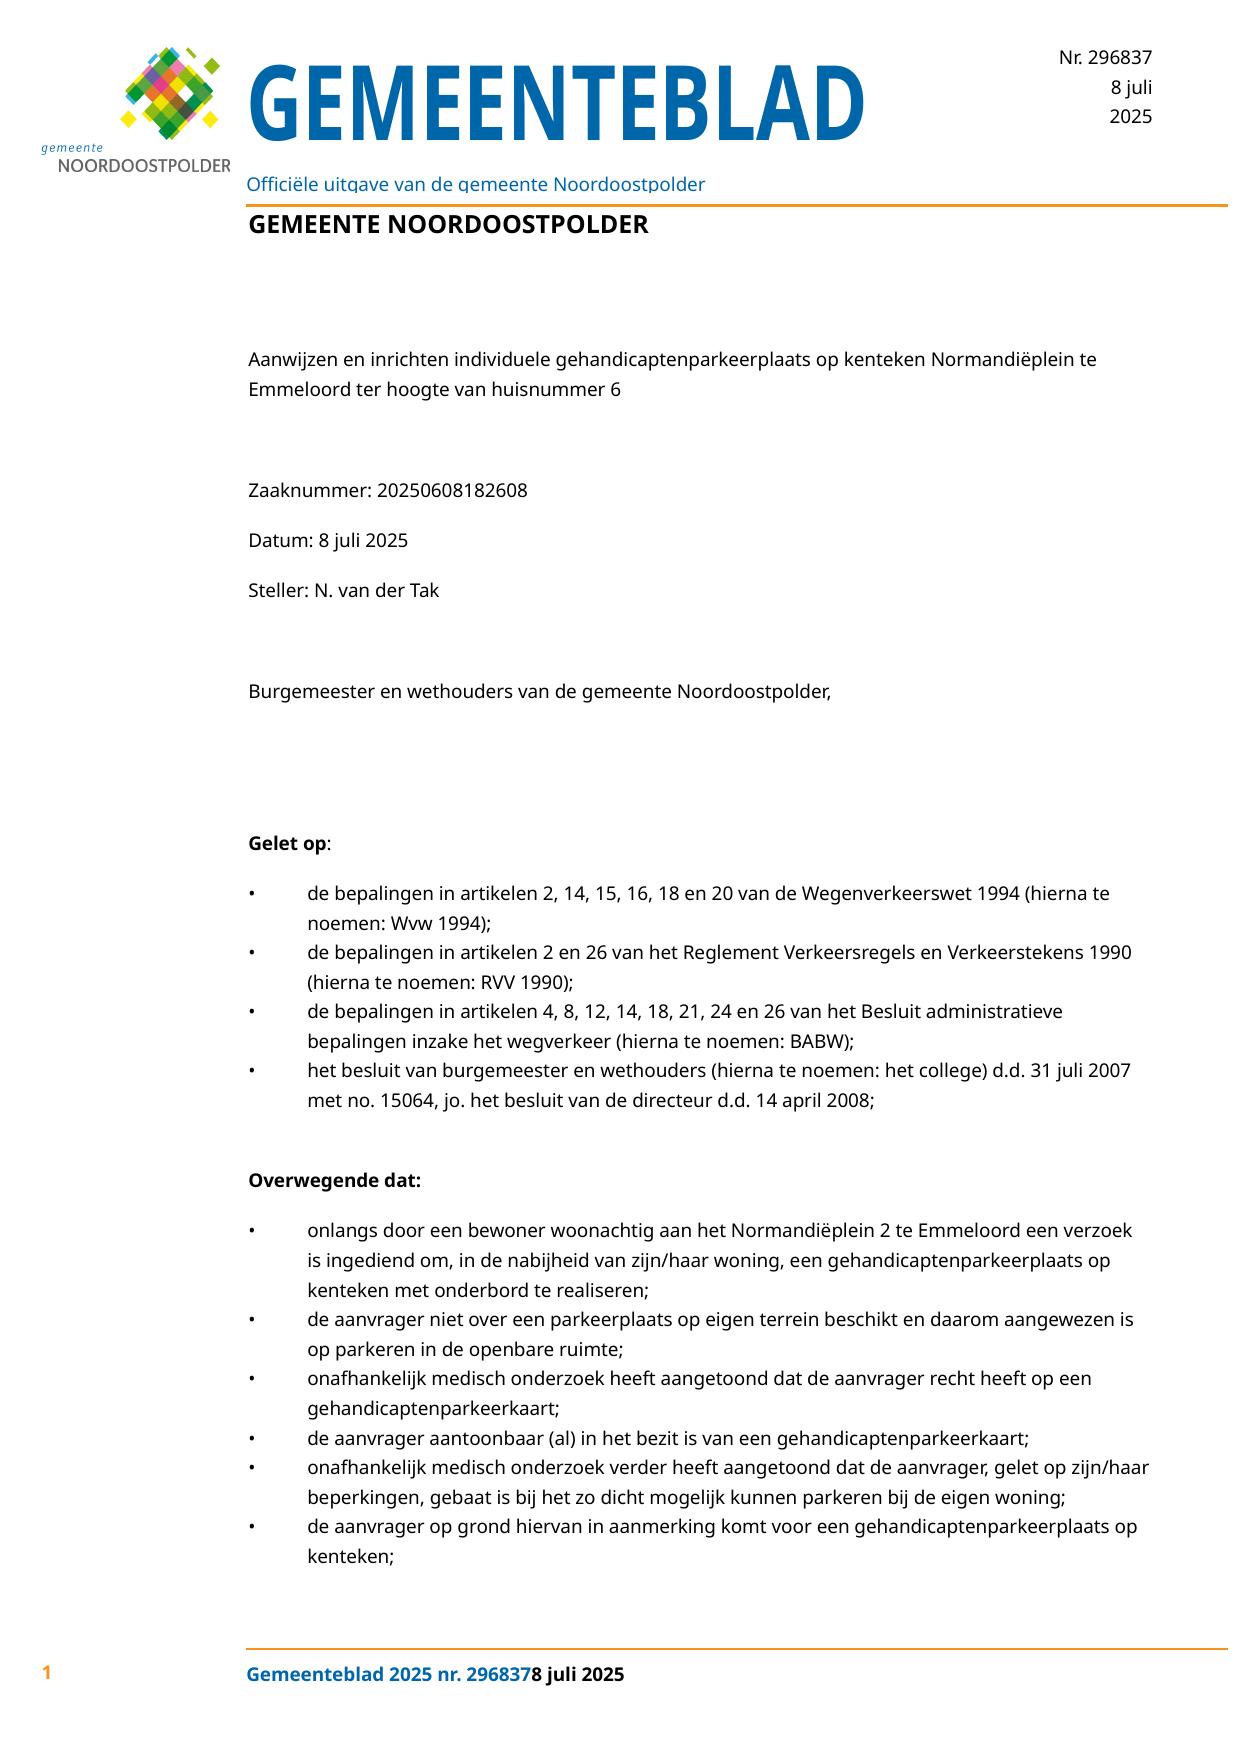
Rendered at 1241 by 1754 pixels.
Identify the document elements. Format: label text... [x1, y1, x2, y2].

list de aanvrager aantoonbaar (al) in het bezit is van een gehandicaptenparkeerkaart; [248, 1425, 1152, 1451]
list onlangs door een bewoner woonachtig aan het Normandiëplein 2 te Emmeloord een verzoek is ingediend om, in de nabijheid van zijn/haar woning, een gehandicaptenparkeerplaats op kenteken met onderbord te realiseren; [248, 1218, 1152, 1303]
text Steller: N. van der Tak [248, 578, 1152, 603]
list de bepalingen in artikelen 4, 8, 12, 14, 18, 21, 24 en 26 van het Besluit administratieve bepalingen inzake het wegverkeer (hierna te noemen: BABW); [248, 998, 1152, 1054]
list de bepalingen in artikelen 2 en 26 van het Reglement Verkeersregels en Verkeerstekens 1990 (hierna te noemen: RVV 1990); [248, 939, 1152, 995]
picture [41, 47, 231, 172]
text Zaaknummer: 20250608182608 [248, 477, 1152, 503]
text Aanwijzen en inrichten individuele gehandicaptenparkeerplaats op kenteken Normandiëplein te Emmeloord ter hoogte van huisnummer 6 [248, 346, 1152, 402]
list onafhankelijk medisch onderzoek heeft aangetoond dat de aanvrager recht heeft op een gehandicaptenparkeerkaart; [248, 1366, 1152, 1421]
list onafhankelijk medisch onderzoek verder heeft aangetoond dat de aanvrager, gelet op zijn/haar beperkingen, gebaat is bij het zo dicht mogelijk kunnen parkeren bij de eigen woning; [248, 1454, 1152, 1510]
text Datum: 8 juli 2025 [248, 527, 1152, 553]
list de bepalingen in artikelen 2, 14, 15, 16, 18 en 20 van de Wegenverkeerswet 1994 (hierna te noemen: Wvw 1994); [248, 880, 1152, 936]
text GEMEENTE NOORDOOSTPOLDER [248, 207, 1152, 241]
text Gelet op: [248, 830, 1152, 856]
text Burgemeester en wethouders van de gemeente Noordoostpolder, [248, 678, 1152, 704]
list de aanvrager niet over een parkeerplaats op eigen terrein beschikt en daarom aangewezen is op parkeren in de openbare ruimte; [248, 1306, 1152, 1362]
list het besluit van burgemeester en wethouders (hierna te noemen: het college) d.d. 31 juli 2007 met no. 15064, jo. het besluit van de directeur d.d. 14 april 2008; [248, 1058, 1152, 1113]
list de aanvrager op grond hiervan in aanmerking komt voor een gehandicaptenparkeerplaats op kenteken; [248, 1513, 1152, 1569]
text Overwegende dat: [248, 1167, 1152, 1193]
